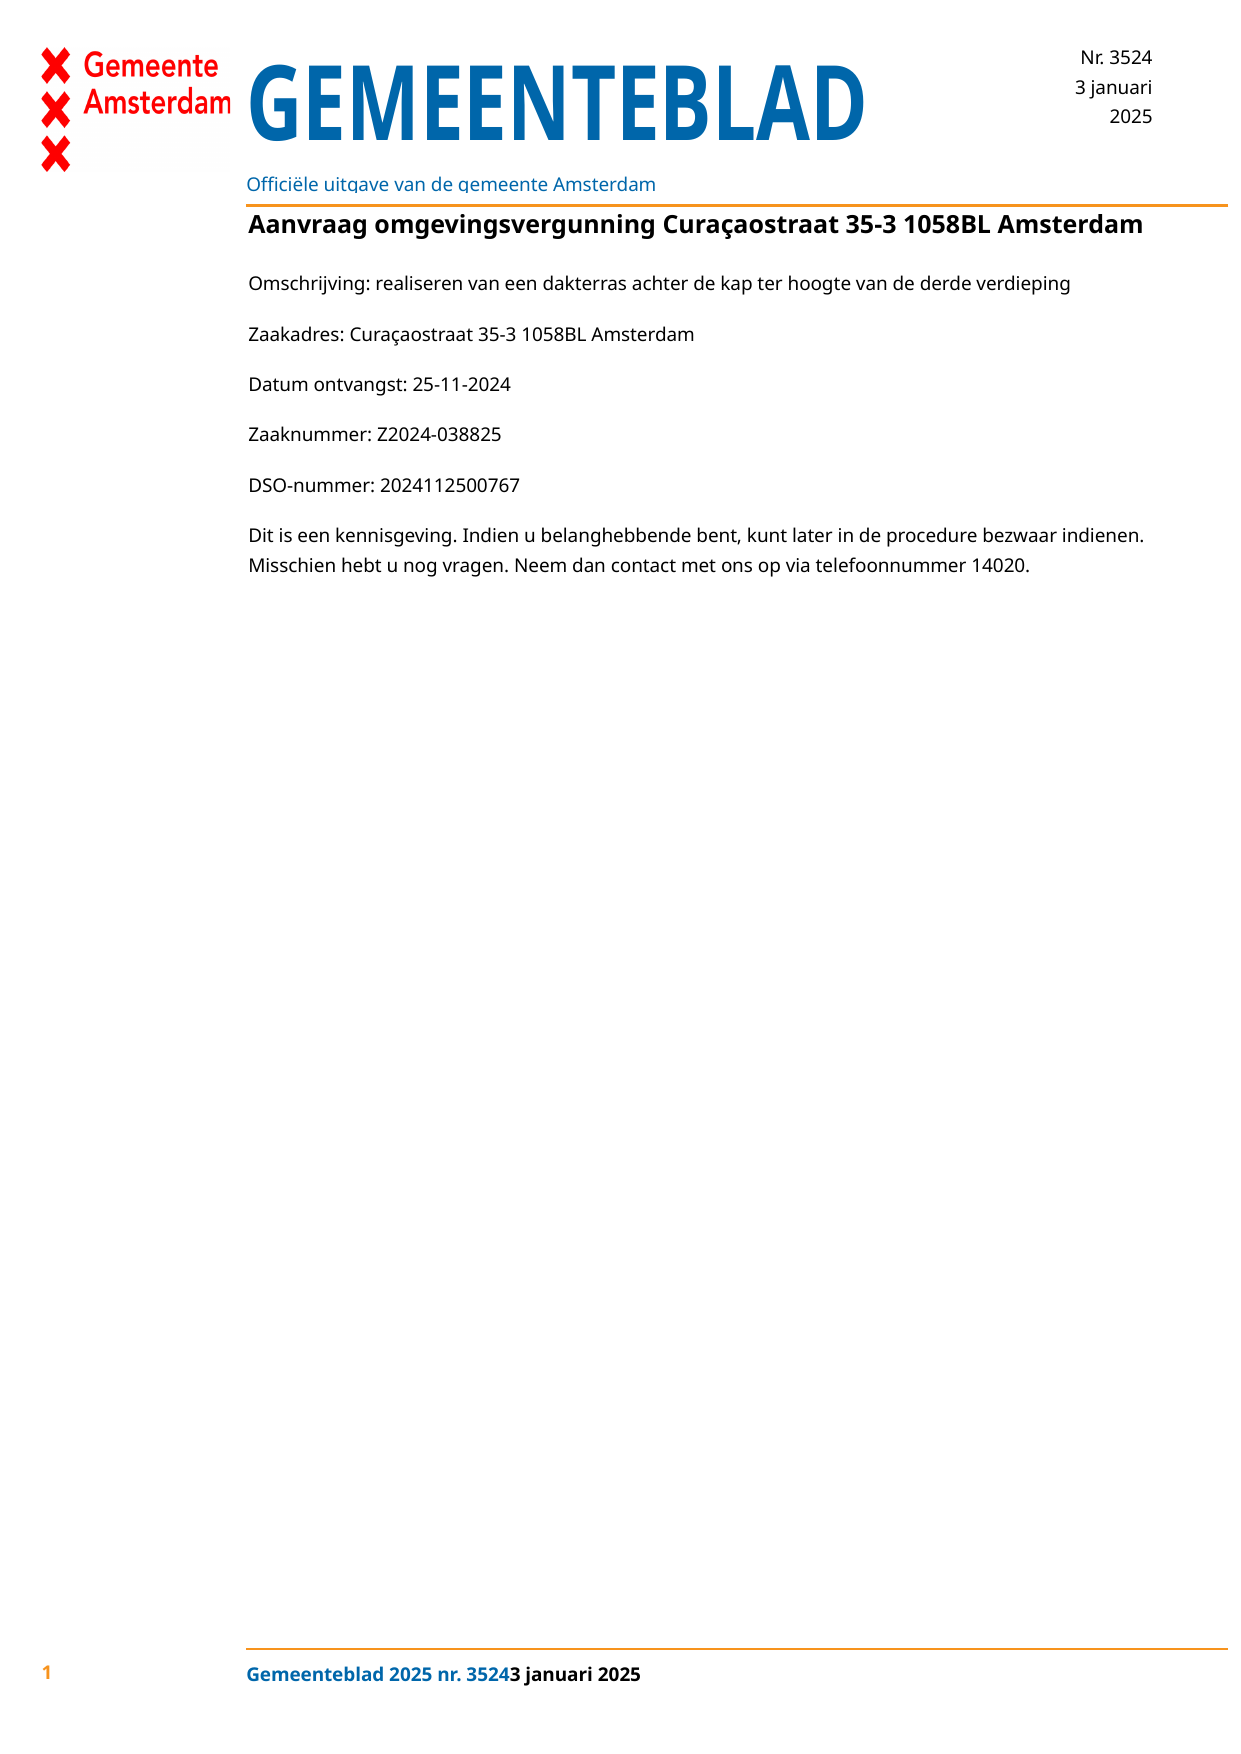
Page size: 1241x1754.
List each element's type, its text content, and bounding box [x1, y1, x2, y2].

text Dit is een kennisgeving. Indien u belanghebbende bent, kunt later in de procedure bezwaar indienen. Misschien hebt u nog vragen. Neem dan contact met ons op via telefoonnummer 14020. [248, 522, 1152, 578]
text Aanvraag omgevingsvergunning Curaçaostraat 35-3 1058BL Amsterdam [248, 207, 1152, 241]
text Zaaknummer: Z2024-038825 [248, 422, 1152, 447]
text Zaakadres: Curaçaostraat 35-3 1058BL Amsterdam [248, 321, 1152, 346]
picture [41, 47, 231, 172]
text Datum ontvangst: 25-11-2024 [248, 371, 1152, 397]
text DSO-nummer: 2024112500767 [248, 472, 1152, 498]
text Omschrijving: realiseren van een dakterras achter de kap ter hoogte van de derde verdieping [248, 270, 1152, 296]
